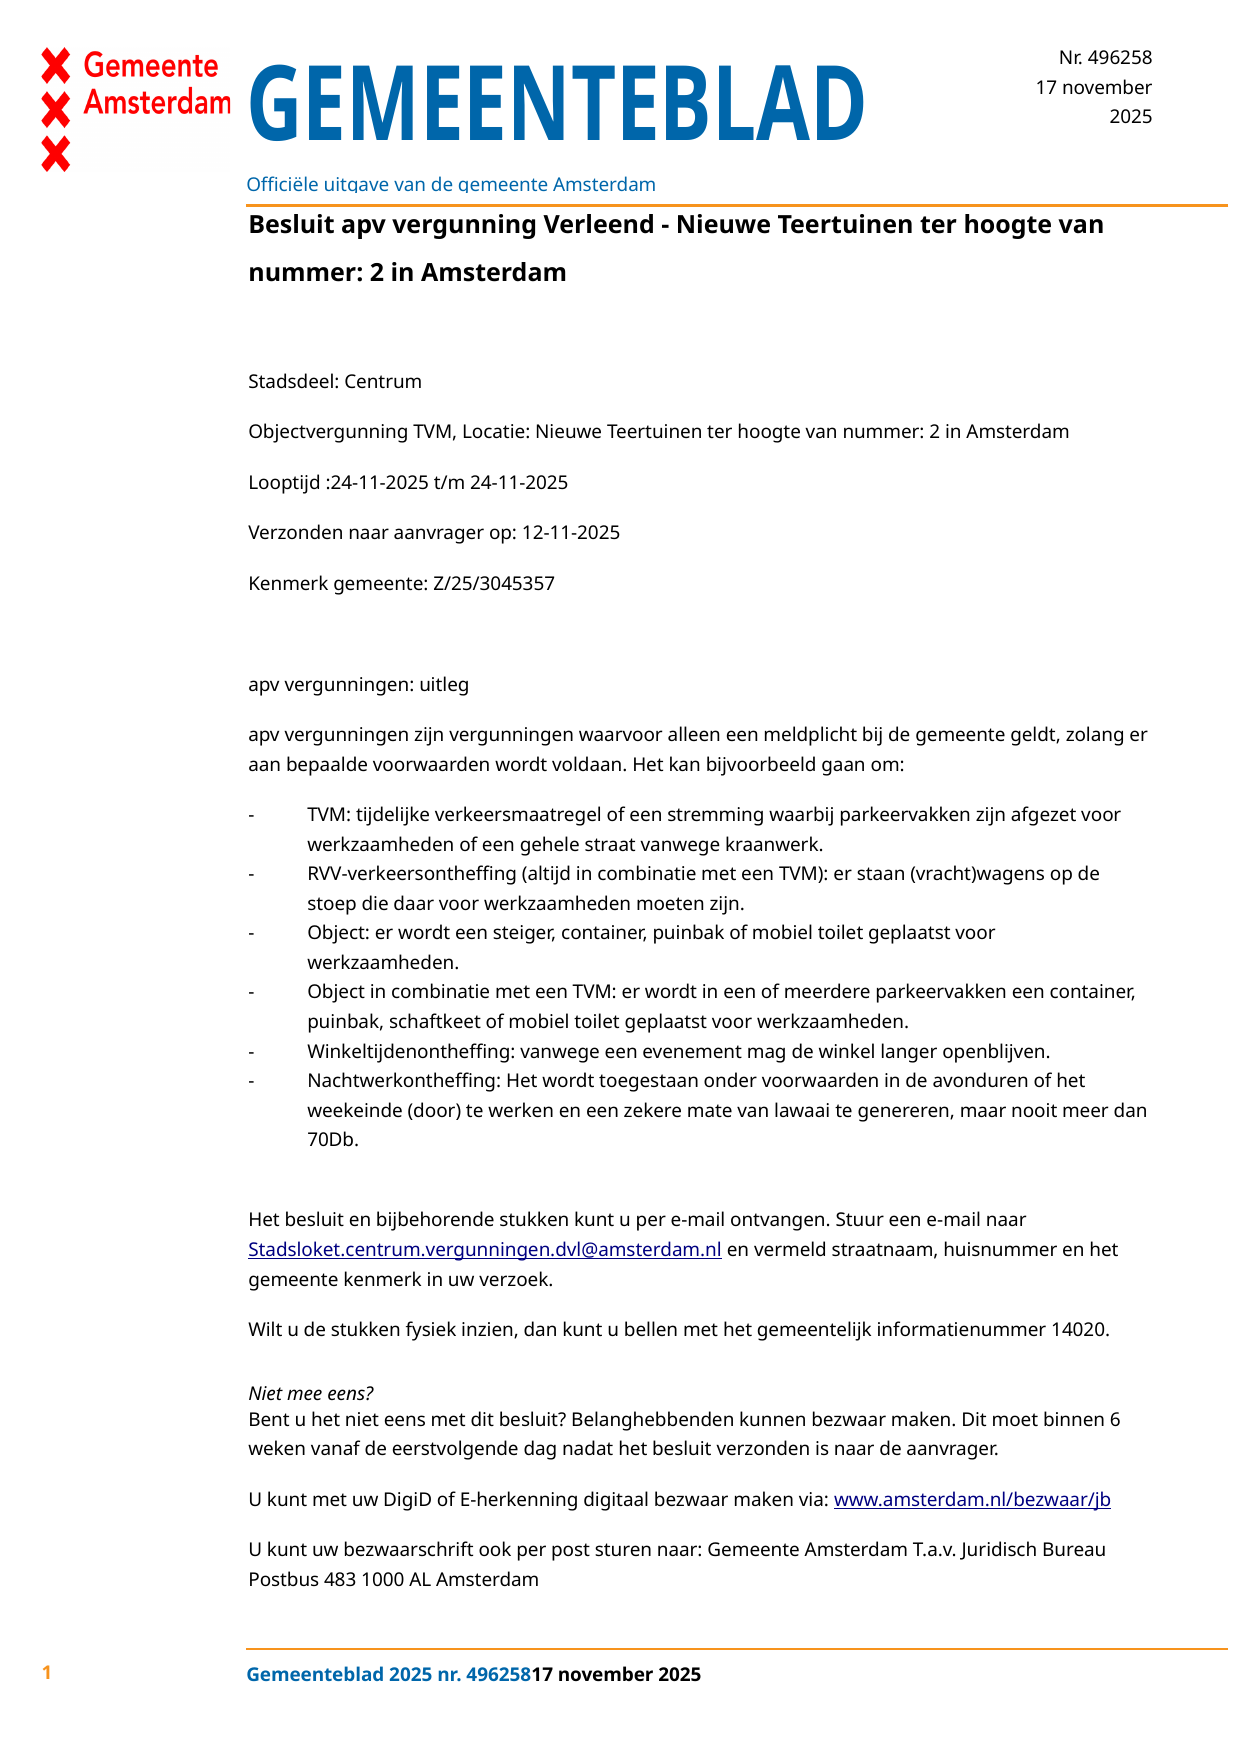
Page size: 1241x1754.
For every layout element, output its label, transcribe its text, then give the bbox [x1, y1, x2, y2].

text Kenmerk gemeente: Z/25/3045357 [248, 570, 1152, 596]
text U kunt uw bezwaarschrift ook per post sturen naar: Gemeente Amsterdam T.a.v. Juridisch Bureau Postbus 483 1000 AL Amsterdam [248, 1536, 1152, 1592]
text U kunt met uw DigiD of E-herkenning digitaal bezwaar maken via: www.amsterdam.nl/bezwaar/jb [248, 1486, 1152, 1512]
text apv vergunningen zijn vergunningen waarvoor alleen een meldplicht bij de gemeente geldt, zolang er aan bepaalde voorwaarden wordt voldaan. Het kan bijvoorbeeld gaan om: [248, 721, 1152, 777]
text Besluit apv vergunning Verleend - Nieuwe Teertuinen ter hoogte van nummer: 2 in Amsterdam [248, 207, 1152, 288]
text Bent u het niet eens met dit besluit? Belanghebbenden kunnen bezwaar maken. Dit moet binnen 6 weken vanaf de eerstvolgende dag nadat het besluit verzonden is naar de aanvrager. [248, 1406, 1152, 1461]
text Objectvergunning TVM, Locatie: Nieuwe Teertuinen ter hoogte van nummer: 2 in Amsterdam [248, 419, 1152, 444]
list Winkeltijdenontheffing: vanwege een evenement mag de winkel langer openblijven. [248, 1038, 1152, 1064]
text Het besluit en bijbehorende stukken kunt u per e-mail ontvangen. Stuur een e-mail naar Stadsloket.centrum.vergunningen.dvl@amsterdam.nl en vermeld straatnaam, huisnummer en het gemeente kenmerk in uw verzoek. [248, 1207, 1152, 1292]
text Wilt u de stukken fysiek inzien, dan kunt u bellen met het gemeentelijk informatienummer 14020. [248, 1316, 1152, 1342]
text apv vergunningen: uitleg [248, 671, 1152, 697]
text Looptijd :24-11-2025 t/m 24-11-2025 [248, 469, 1152, 495]
list RVV-verkeersontheffing (altijd in combinatie met een TVM): er staan (vracht)wagens op de stoep die daar voor werkzaamheden moeten zijn. [248, 860, 1152, 916]
text Stadsdeel: Centrum [248, 368, 1152, 394]
text Niet mee eens? [248, 1380, 1152, 1406]
list TVM: tijdelijke verkeersmaatregel of een stremming waarbij parkeervakken zijn afgezet voor werkzaamheden of een gehele straat vanwege kraanwerk. [248, 801, 1152, 857]
list Object: er wordt een steiger, container, puinbak of mobiel toilet geplaatst voor werkzaamheden. [248, 919, 1152, 975]
list Object in combinatie met een TVM: er wordt in een of meerdere parkeervakken een container, puinbak, schaftkeet of mobiel toilet geplaatst voor werkzaamheden. [248, 979, 1152, 1034]
text Verzonden naar aanvrager op: 12-11-2025 [248, 519, 1152, 545]
list Nachtwerkontheffing: Het wordt toegestaan onder voorwaarden in de avonduren of het weekeinde (door) te werken en een zekere mate van lawaai te genereren, maar nooit meer dan 70Db. [248, 1067, 1152, 1152]
picture [41, 47, 231, 172]
